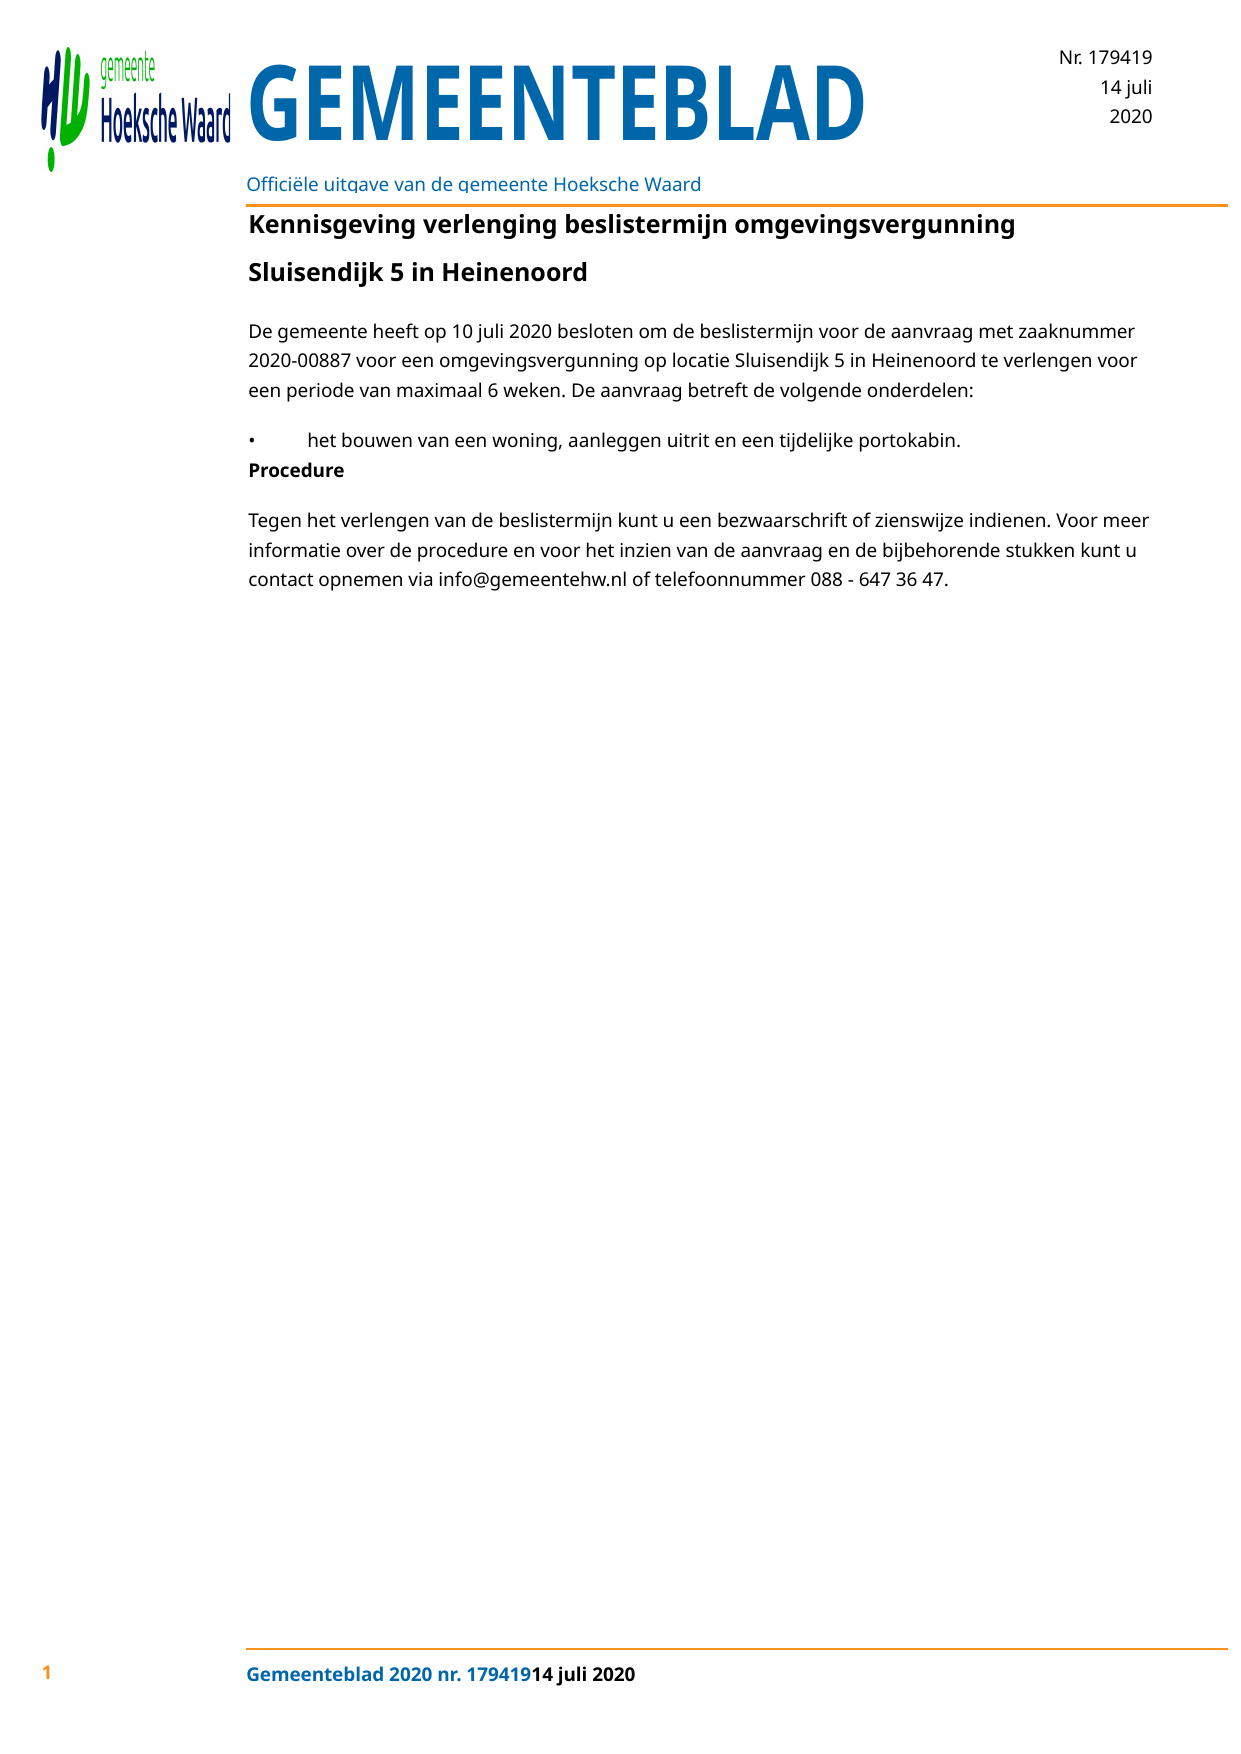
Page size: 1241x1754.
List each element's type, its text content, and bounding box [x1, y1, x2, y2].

text Tegen het verlengen van de beslistermijn kunt u een bezwaarschrift of zienswijze indienen. Voor meer informatie over de procedure en voor het inzien van de aanvraag en de bijbehorende stukken kunt u contact opnemen via info@gemeentehw.nl of telefoonnummer 088 - 647 36 47. [248, 507, 1152, 592]
text Procedure [248, 457, 1152, 483]
text Kennisgeving verlenging beslistermijn omgevingsvergunning Sluisendijk 5 in Heinenoord [248, 207, 1152, 288]
text De gemeente heeft op 10 juli 2020 besloten om de beslistermijn voor de aanvraag met zaaknummer 2020-00887 voor een omgevingsvergunning op locatie Sluisendijk 5 in Heinenoord te verlengen voor een periode van maximaal 6 weken. De aanvraag betreft de volgende onderdelen: [248, 318, 1152, 403]
list het bouwen van een woning, aanleggen uitrit en een tijdelijke portokabin. [248, 427, 1152, 453]
picture [41, 47, 231, 172]
